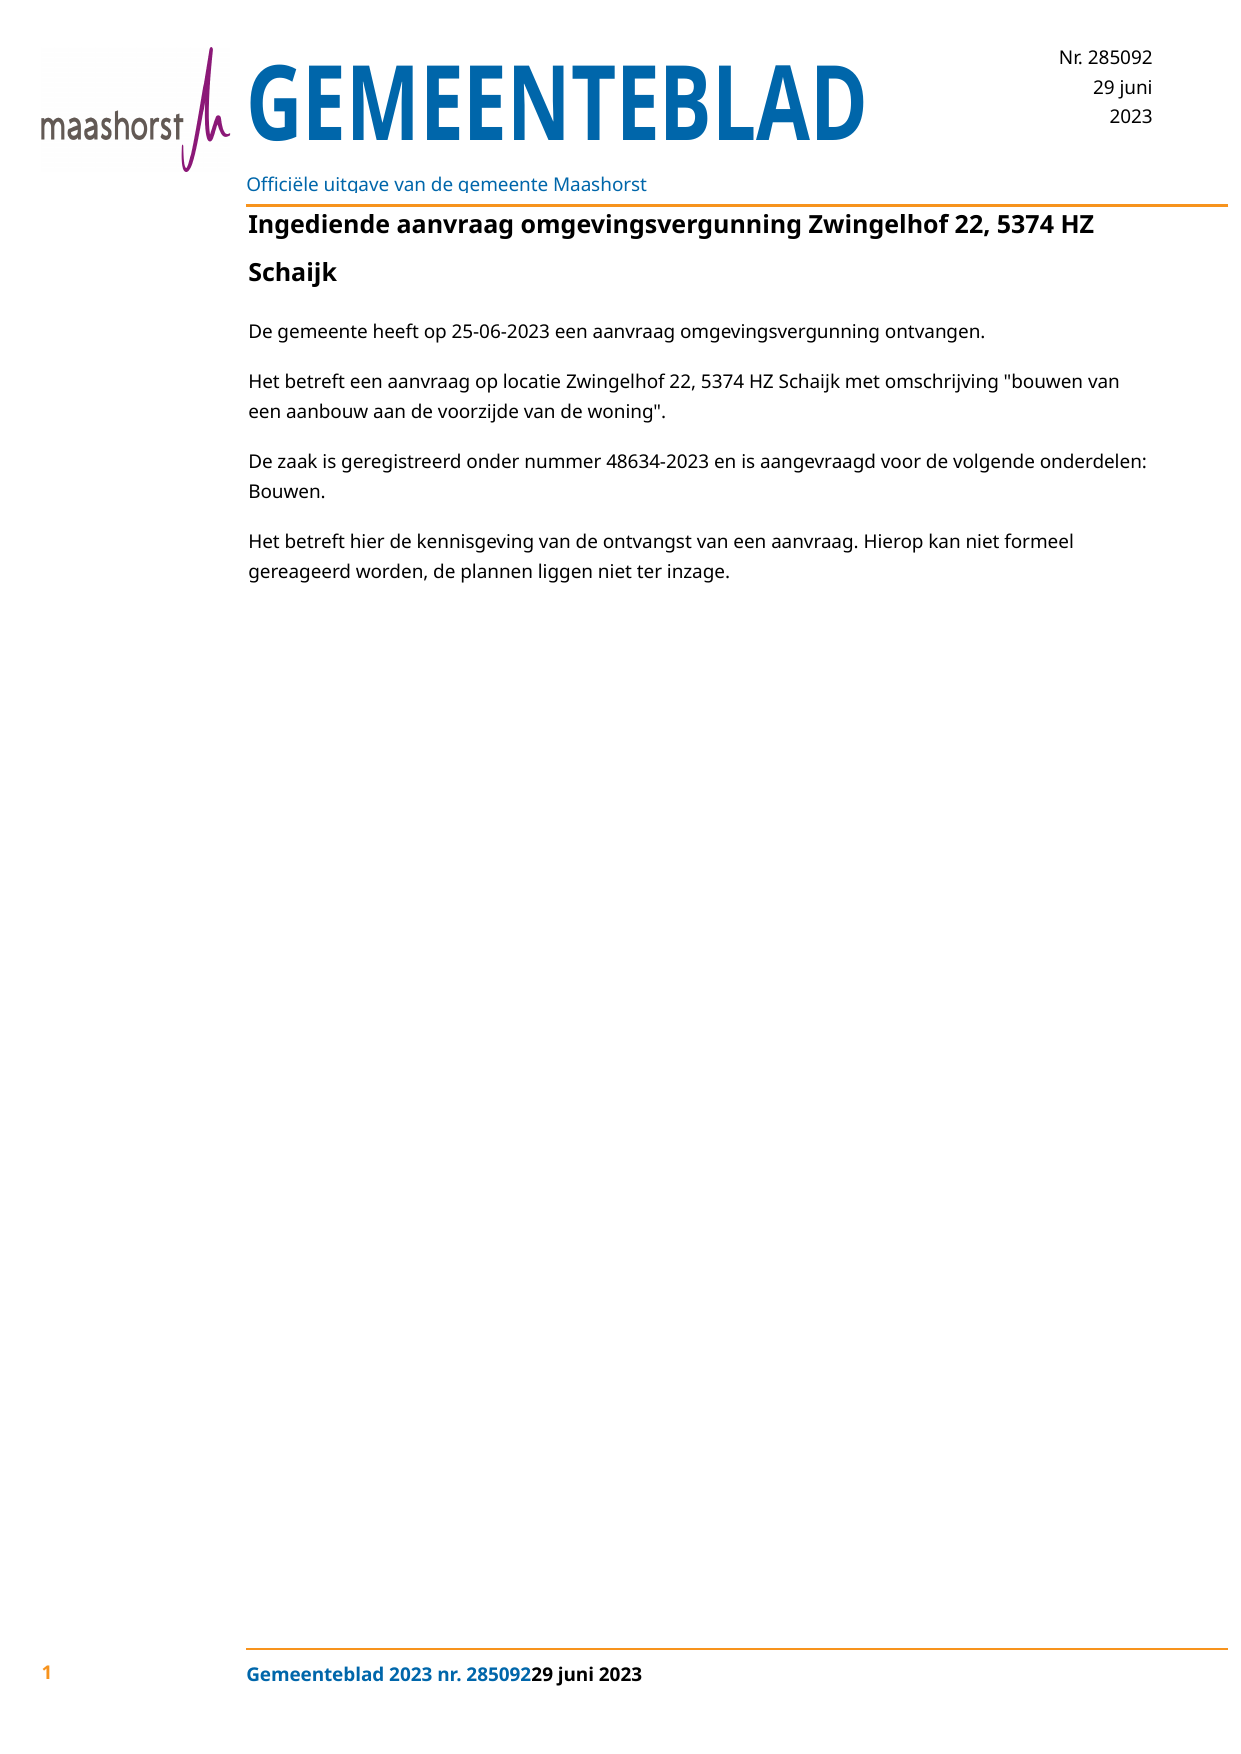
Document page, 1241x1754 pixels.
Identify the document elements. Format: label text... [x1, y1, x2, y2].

text De zaak is geregistreerd onder nummer 48634-2023 en is aangevraagd voor de volgende onderdelen: Bouwen. [248, 448, 1152, 504]
picture [41, 47, 231, 172]
text Het betreft hier de kennisgeving van de ontvangst van een aanvraag. Hierop kan niet formeel gereageerd worden, de plannen liggen niet ter inzage. [248, 528, 1152, 584]
text De gemeente heeft op 25-06-2023 een aanvraag omgevingsvergunning ontvangen. [248, 318, 1152, 344]
text Ingediende aanvraag omgevingsvergunning Zwingelhof 22, 5374 HZ Schaijk [248, 207, 1152, 288]
text Het betreft een aanvraag op locatie Zwingelhof 22, 5374 HZ Schaijk met omschrijving "bouwen van een aanbouw aan de voorzijde van de woning". [248, 368, 1152, 424]
